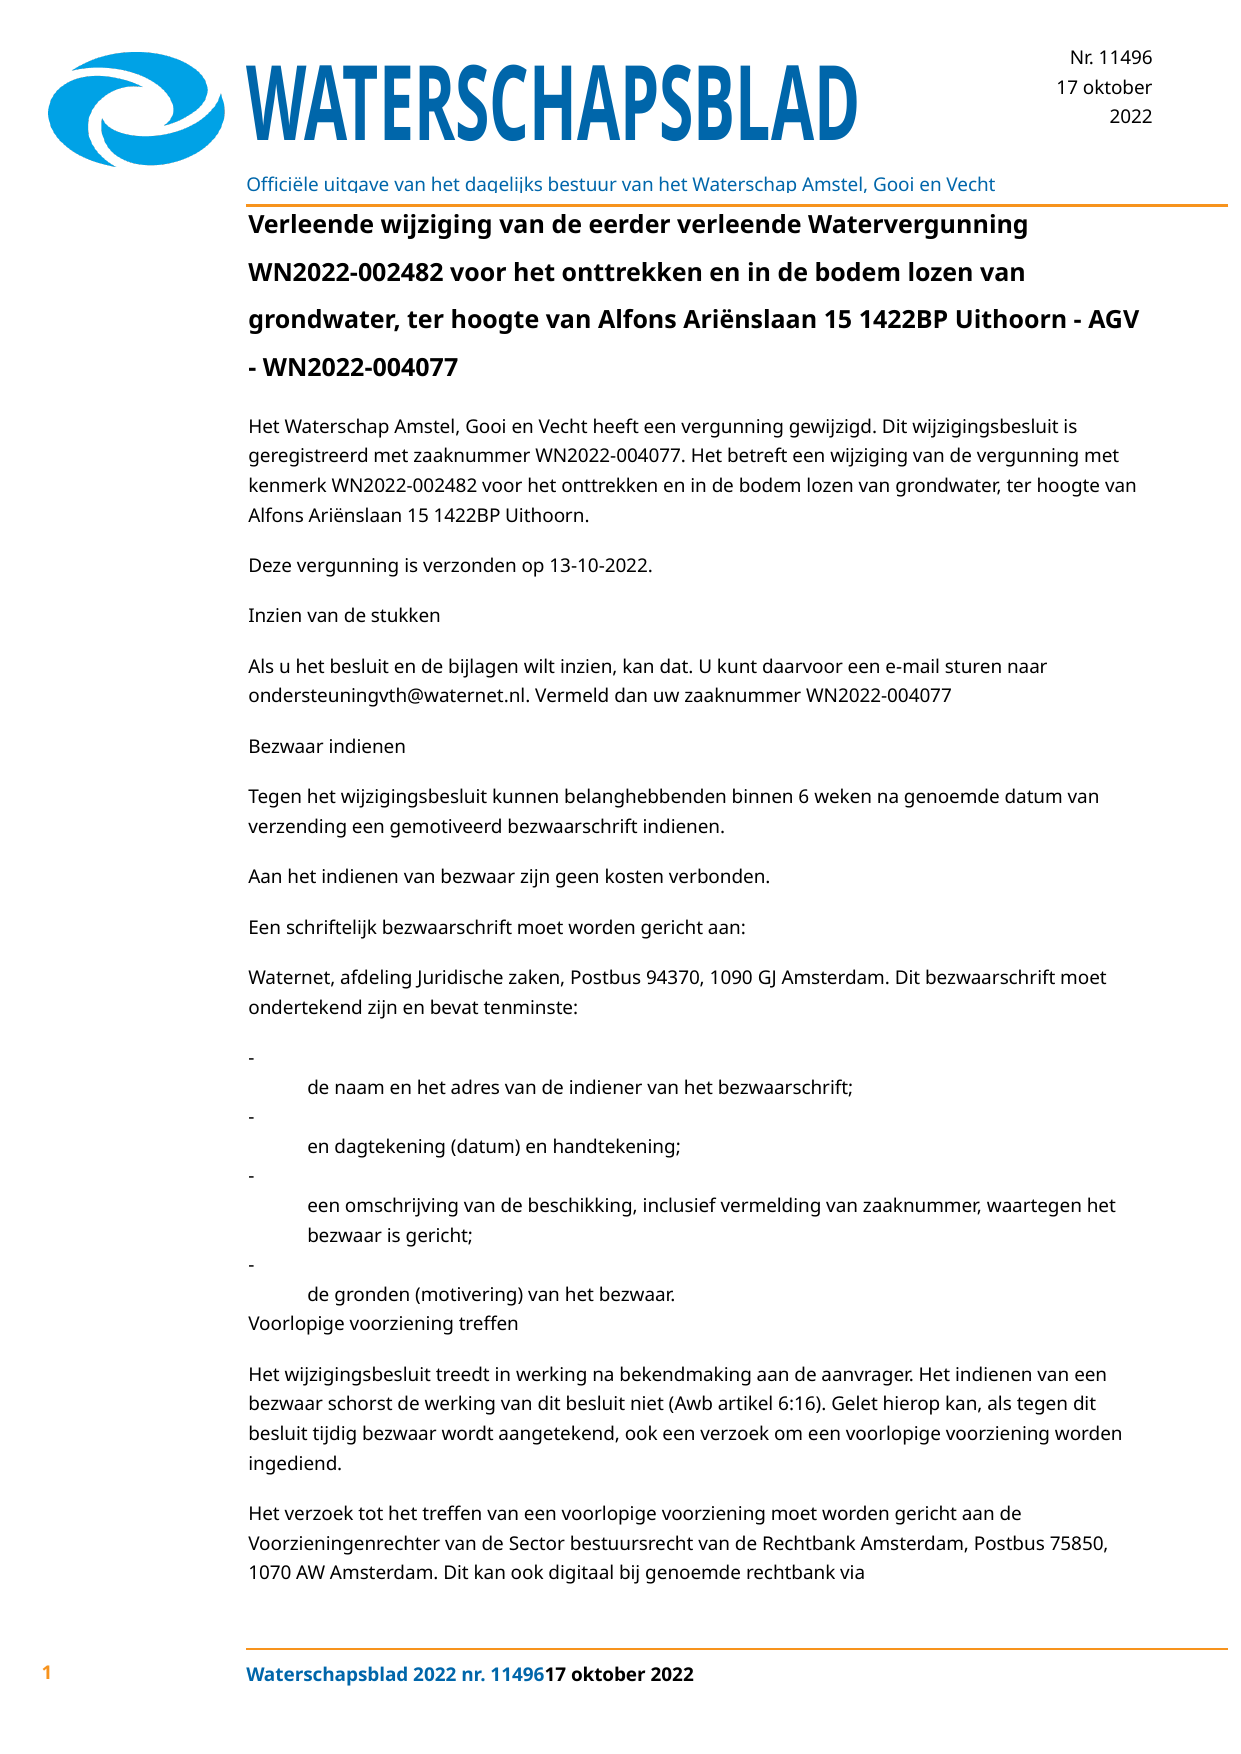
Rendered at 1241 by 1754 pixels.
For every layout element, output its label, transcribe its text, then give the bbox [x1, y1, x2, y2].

text Waternet, afdeling Juridische zaken, Postbus 94370, 1090 GJ Amsterdam. Dit bezwaarschrift moet ondertekend zijn en bevat tenminste: [248, 964, 1152, 1020]
list de naam en het adres van de indiener van het bezwaarschrift; [248, 1074, 1152, 1100]
picture [41, 47, 231, 172]
text Voorlopige voorziening treffen [248, 1311, 1152, 1336]
text Deze vergunning is verzonden op 13-10-2022. [248, 552, 1152, 578]
text Het verzoek tot het treffen van een voorlopige voorziening moet worden gericht aan de Voorzieningenrechter van de Sector bestuursrecht van de Rechtbank Amsterdam, Postbus 75850, 1070 AW Amsterdam. Dit kan ook digitaal bij genoemde rechtbank via [248, 1500, 1152, 1585]
text Bezwaar indienen [248, 733, 1152, 759]
list de gronden (motivering) van het bezwaar. [248, 1281, 1152, 1307]
text Tegen het wijzigingsbesluit kunnen belanghebbenden binnen 6 weken na genoemde datum van verzending een gemotiveerd bezwaarschrift indienen. [248, 783, 1152, 839]
text Als u het besluit en de bijlagen wilt inzien, kan dat. U kunt daarvoor een e-mail sturen naar ondersteuningvth@waternet.nl. Vermeld dan uw zaaknummer WN2022-004077 [248, 653, 1152, 708]
text Aan het indienen van bezwaar zijn geen kosten verbonden. [248, 863, 1152, 889]
list een omschrijving van de beschikking, inclusief vermelding van zaaknummer, waartegen het bezwaar is gericht; [248, 1192, 1152, 1248]
list en dagtekening (datum) en handtekening; [248, 1133, 1152, 1159]
text Het Waterschap Amstel, Gooi en Vecht heeft een vergunning gewijzigd. Dit wijzigingsbesluit is geregistreerd met zaaknummer WN2022-004077. Het betreft een wijziging van de vergunning met kenmerk WN2022-002482 voor het onttrekken en in de bodem lozen van grondwater, ter hoogte van Alfons Ariënslaan 15 1422BP Uithoorn. [248, 413, 1152, 528]
text Inzien van de stukken [248, 603, 1152, 628]
text Het wijzigingsbesluit treedt in werking na bekendmaking aan de aanvrager. Het indienen van een bezwaar schorst de werking van dit besluit niet (Awb artikel 6:16). Gelet hierop kan, als tegen dit besluit tijdig bezwaar wordt aangetekend, ook een verzoek om een voorlopige voorziening worden ingediend. [248, 1361, 1152, 1476]
text Verleende wijziging van de eerder verleende Watervergunning WN2022-002482 voor het onttrekken en in de bodem lozen van grondwater, ter hoogte van Alfons Ariënslaan 15 1422BP Uithoorn - AGV - WN2022-004077 [248, 207, 1152, 384]
text Een schriftelijk bezwaarschrift moet worden gericht aan: [248, 914, 1152, 940]
